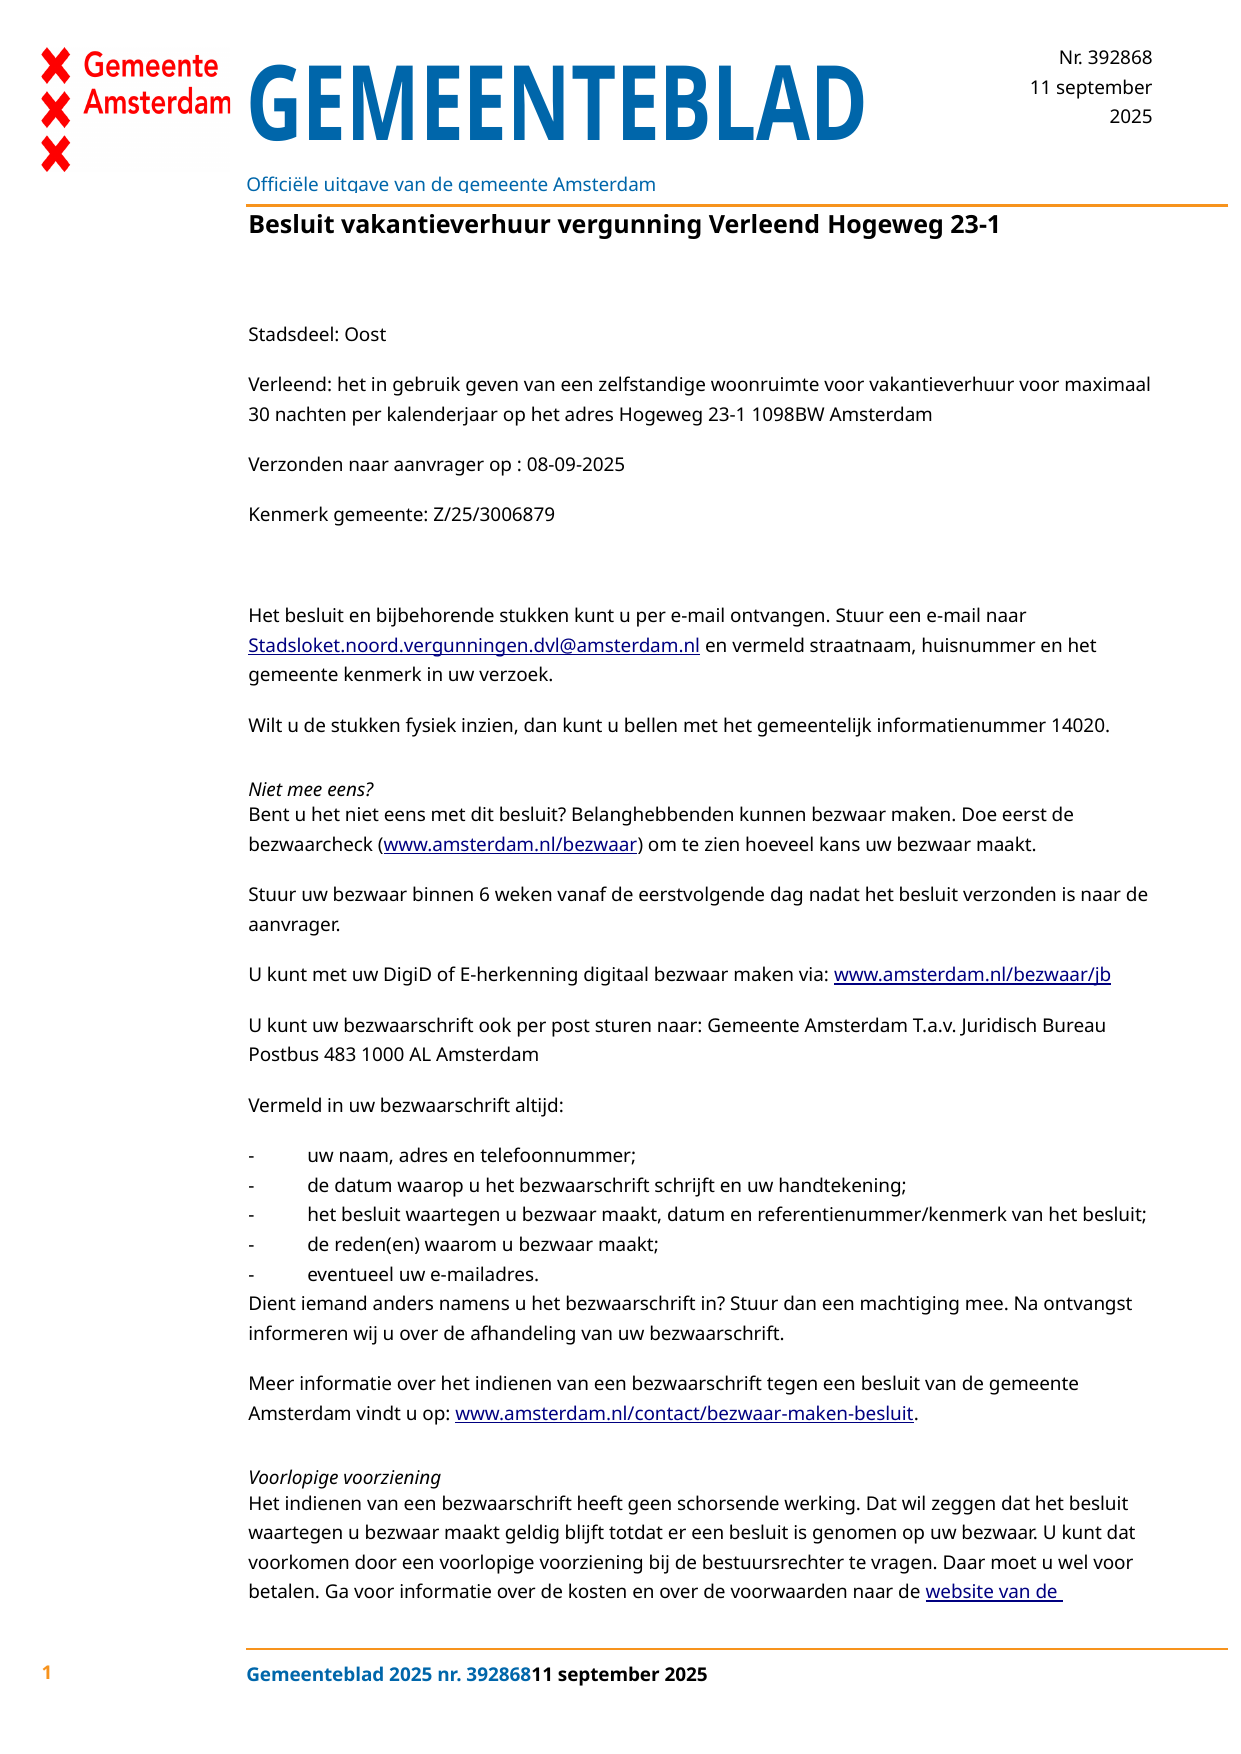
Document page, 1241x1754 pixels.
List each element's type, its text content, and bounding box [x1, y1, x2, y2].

picture [41, 47, 231, 172]
list eventueel uw e-mailadres. [248, 1261, 1152, 1287]
text Verleend: het in gebruik geven van een zelfstandige woonruimte voor vakantieverhuur voor maximaal 30 nachten per kalenderjaar op het adres Hogeweg 23-1 1098BW Amsterdam [248, 371, 1152, 426]
text Bent u het niet eens met dit besluit? Belanghebbenden kunnen bezwaar maken. Doe eerst de bezwaarcheck (www.amsterdam.nl/bezwaar) om te zien hoeveel kans uw bezwaar maakt. [248, 802, 1152, 857]
text Niet mee eens? [248, 776, 1152, 802]
text Wilt u de stukken fysiek inzien, dan kunt u bellen met het gemeentelijk informatienummer 14020. [248, 712, 1152, 738]
text Vermeld in uw bezwaarschrift altijd: [248, 1092, 1152, 1118]
text Het besluit en bijbehorende stukken kunt u per e-mail ontvangen. Stuur een e-mail naar Stadsloket.noord.vergunningen.dvl@amsterdam.nl en vermeld straatnaam, huisnummer en het gemeente kenmerk in uw verzoek. [248, 602, 1152, 687]
text Meer informatie over het indienen van een bezwaarschrift tegen een besluit van de gemeente Amsterdam vindt u op: www.amsterdam.nl/contact/bezwaar-maken-besluit. [248, 1370, 1152, 1426]
list de datum waarop u het bezwaarschrift schrijft en uw handtekening; [248, 1172, 1152, 1198]
text Kenmerk gemeente: Z/25/3006879 [248, 502, 1152, 527]
text Voorlopige voorziening [248, 1464, 1152, 1490]
text Het indienen van een bezwaarschrift heeft geen schorsende werking. Dat wil zeggen dat het besluit waartegen u bezwaar maakt geldig blijft totdat er een besluit is genomen op uw bezwaar. U kunt dat voorkomen door een voorlopige voorziening bij de bestuursrechter te vragen. Daar moet u wel voor betalen. Ga voor informatie over de kosten en over de voorwaarden naar de website van de [248, 1490, 1152, 1604]
list het besluit waartegen u bezwaar maakt, datum en referentienummer/kenmerk van het besluit; [248, 1202, 1152, 1227]
text Dient iemand anders namens u het bezwaarschrift in? Stuur dan een machtiging mee. Na ontvangst informeren wij u over de afhandeling van uw bezwaarschrift. [248, 1290, 1152, 1346]
list uw naam, adres en telefoonnummer; [248, 1142, 1152, 1168]
list de reden(en) waarom u bezwaar maakt; [248, 1231, 1152, 1257]
text Stadsdeel: Oost [248, 321, 1152, 346]
text U kunt uw bezwaarschrift ook per post sturen naar: Gemeente Amsterdam T.a.v. Juridisch Bureau Postbus 483 1000 AL Amsterdam [248, 1012, 1152, 1067]
text Besluit vakantieverhuur vergunning Verleend Hogeweg 23-1 [248, 207, 1152, 241]
text Stuur uw bezwaar binnen 6 weken vanaf de eerstvolgende dag nadat het besluit verzonden is naar de aanvrager. [248, 882, 1152, 937]
text Verzonden naar aanvrager op : 08-09-2025 [248, 451, 1152, 477]
text U kunt met uw DigiD of E-herkenning digitaal bezwaar maken via: www.amsterdam.nl/bezwaar/jb [248, 962, 1152, 987]
